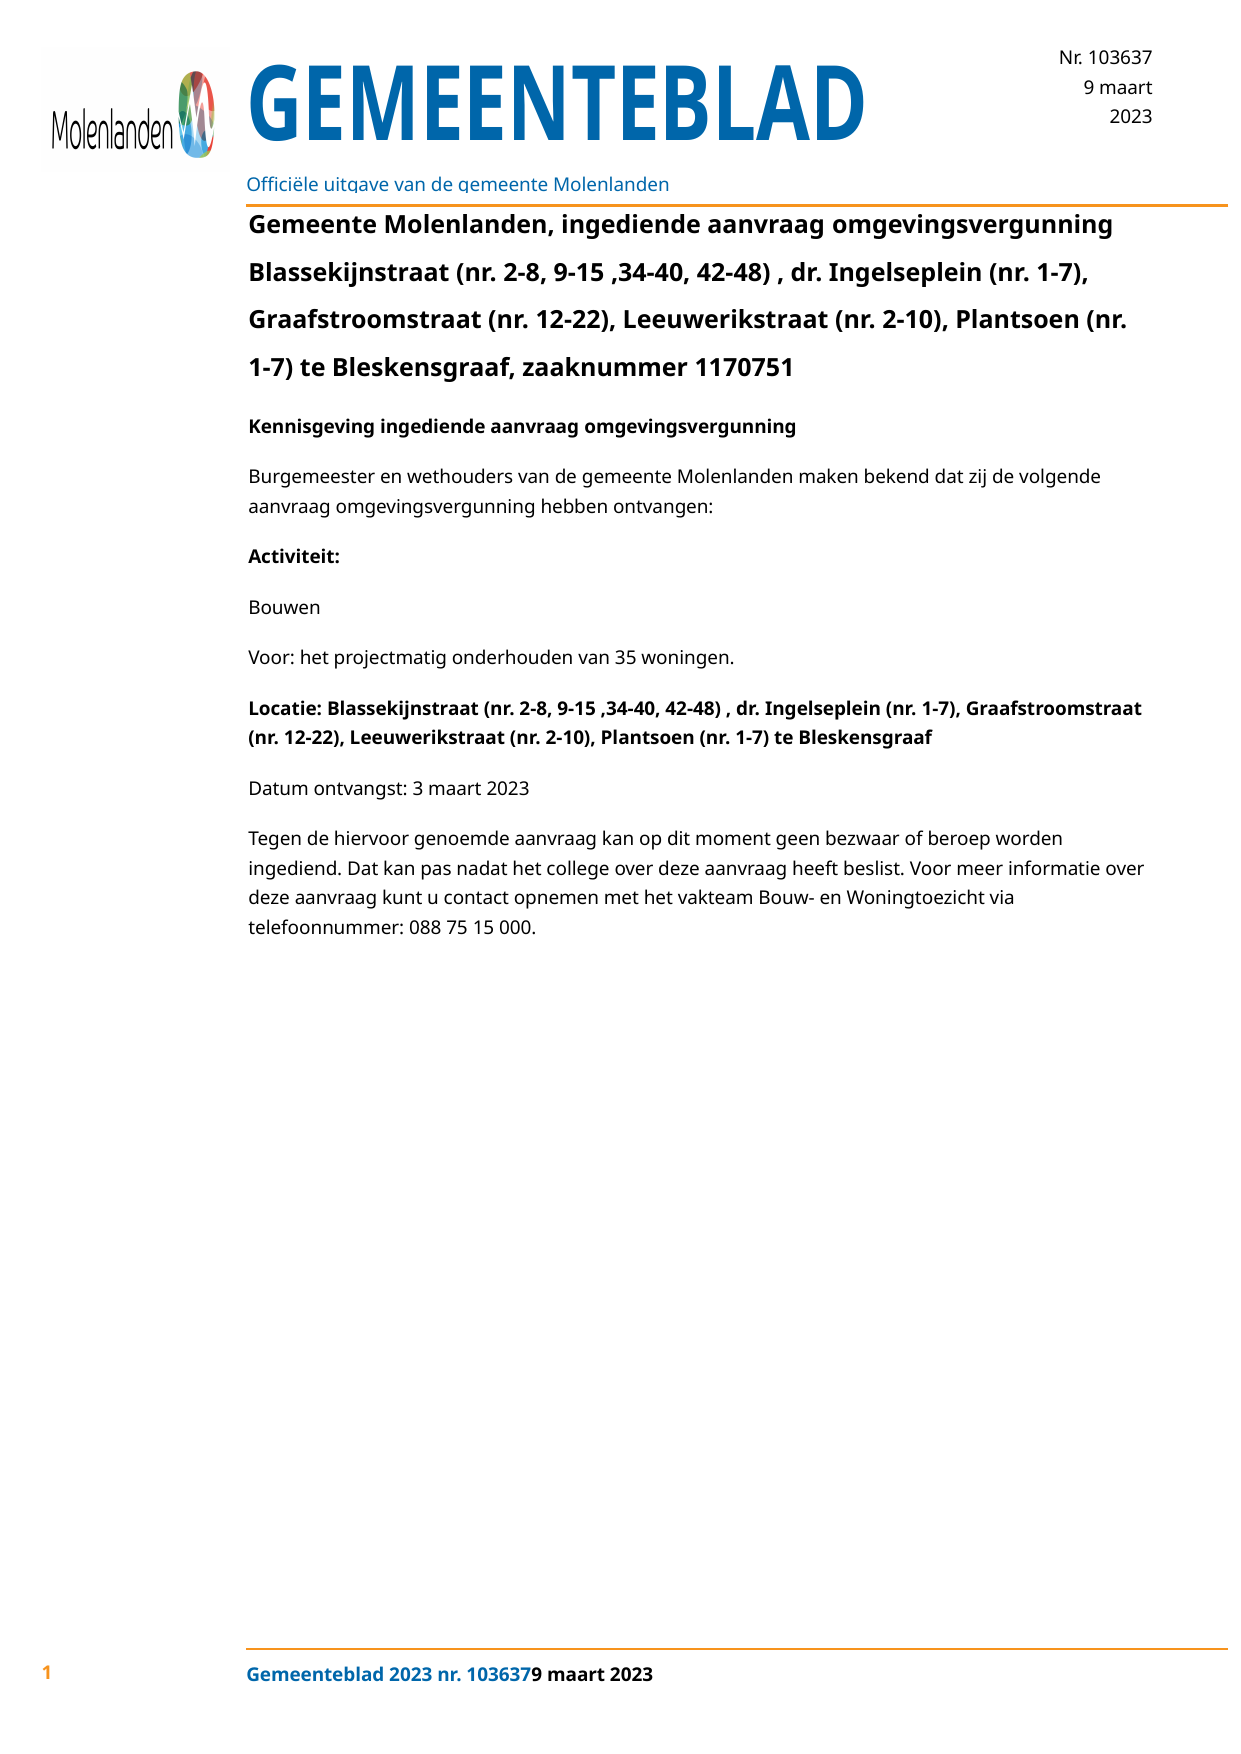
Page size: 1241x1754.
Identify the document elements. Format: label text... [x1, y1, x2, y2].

text Voor: het projectmatig onderhouden van 35 woningen. [248, 644, 1152, 670]
text Kennisgeving ingediende aanvraag omgevingsvergunning [248, 413, 1152, 439]
picture [41, 47, 231, 172]
text Datum ontvangst: 3 maart 2023 [248, 775, 1152, 801]
text Activiteit: [248, 543, 1152, 569]
text Tegen de hiervoor genoemde aanvraag kan op dit moment geen bezwaar of beroep worden ingediend. Dat kan pas nadat het college over deze aanvraag heeft beslist. Voor meer informatie over deze aanvraag kunt u contact opnemen met het vakteam Bouw- en Woningtoezicht via telefoonnummer: 088 75 15 000. [248, 825, 1152, 940]
text Gemeente Molenlanden, ingediende aanvraag omgevingsvergunning Blassekijnstraat (nr. 2-8, 9-15 ,34-40, 42-48) , dr. Ingelseplein (nr. 1-7), Graafstroomstraat (nr. 12-22), Leeuwerikstraat (nr. 2-10), Plantsoen (nr. 1-7) te Bleskensgraaf, zaaknummer 1170751 [248, 207, 1152, 384]
text Bouwen [248, 594, 1152, 620]
text Locatie: Blassekijnstraat (nr. 2-8, 9-15 ,34-40, 42-48) , dr. Ingelseplein (nr. 1-7), Graafstroomstraat (nr. 12-22), Leeuwerikstraat (nr. 2-10), Plantsoen (nr. 1-7) te Bleskensgraaf [248, 695, 1152, 750]
text Burgemeester en wethouders van de gemeente Molenlanden maken bekend dat zij de volgende aanvraag omgevingsvergunning hebben ontvangen: [248, 463, 1152, 519]
